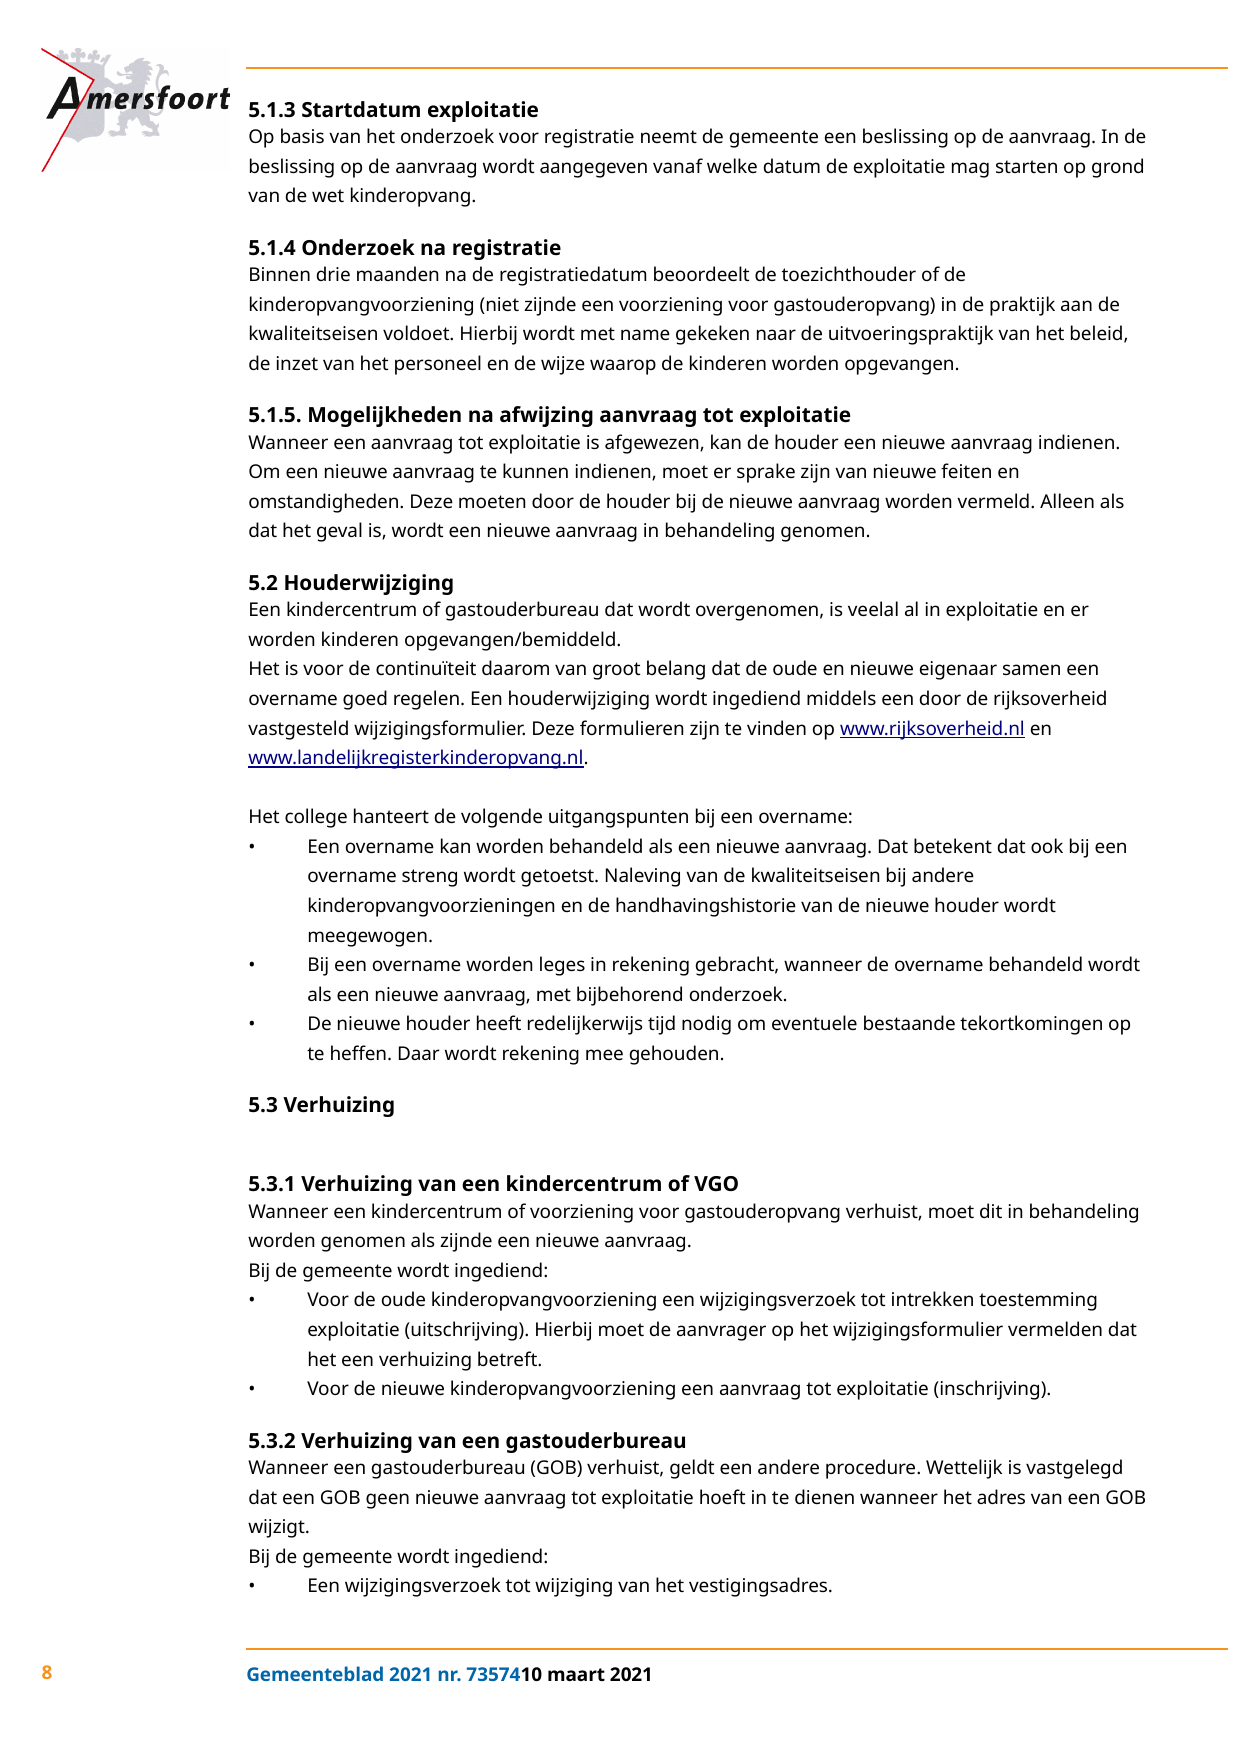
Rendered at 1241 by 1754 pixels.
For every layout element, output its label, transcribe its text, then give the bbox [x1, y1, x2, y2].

list De nieuwe houder heeft redelijkerwijs tijd nodig om eventuele bestaande tekortkomingen op te heffen. Daar wordt rekening mee gehouden. [248, 1011, 1152, 1066]
text Wanneer een gastouderbureau (GOB) verhuist, geldt een andere procedure. Wettelijk is vastgelegd dat een GOB geen nieuwe aanvraag tot exploitatie hoeft in te dienen wanneer het adres van een GOB wijzigt. [248, 1454, 1152, 1539]
text 5.1.4 Onderzoek na registratie [248, 233, 1152, 261]
text 5.1.5. Mogelijkheden na afwijzing aanvraag tot exploitatie [248, 400, 1152, 429]
text Bij de gemeente wordt ingediend: [248, 1543, 1152, 1569]
list Voor de oude kinderopvangvoorziening een wijzigingsverzoek tot intrekken toestemming exploitatie (uitschrijving). Hierbij moet de aanvrager op het wijzigingsformulier vermelden dat het een verhuizing betreft. [248, 1287, 1152, 1372]
text Op basis van het onderzoek voor registratie neemt de gemeente een beslissing op de aanvraag. In de beslissing op de aanvraag wordt aangegeven vanaf welke datum de exploitatie mag starten op grond van de wet kinderopvang. [248, 123, 1152, 208]
text Een kindercentrum of gastouderbureau dat wordt overgenomen, is veelal al in exploitatie en er worden kinderen opgevangen/bemiddeld. [248, 596, 1152, 652]
text Bij de gemeente wordt ingediend: [248, 1257, 1152, 1283]
list Voor de nieuwe kinderopvangvoorziening een aanvraag tot exploitatie (inschrijving). [248, 1375, 1152, 1401]
text Wanneer een kindercentrum of voorziening voor gastouderopvang verhuist, moet dit in behandeling worden genomen als zijnde een nieuwe aanvraag. [248, 1198, 1152, 1253]
text Binnen drie maanden na de registratiedatum beoordeelt de toezichthouder of de kinderopvangvoorziening (niet zijnde een voorziening voor gastouderopvang) in de praktijk aan de kwaliteitseisen voldoet. Hierbij wordt met name gekeken naar de uitvoeringspraktijk van het beleid, de inzet van het personeel en de wijze waarop de kinderen worden opgevangen. [248, 261, 1152, 376]
list Bij een overname worden leges in rekening gebracht, wanneer de overname behandeld wordt als een nieuwe aanvraag, met bijbehorend onderzoek. [248, 951, 1152, 1007]
text Het is voor de continuïteit daarom van groot belang dat de oude en nieuwe eigenaar samen een overname goed regelen. Een houderwijziging wordt ingediend middels een door de rijksoverheid vastgesteld wijzigingsformulier. Deze formulieren zijn te vinden op www.rijksoverheid.nl en www.landelijkregisterkinderopvang.nl. [248, 656, 1152, 770]
text 5.2 Houderwijziging [248, 568, 1152, 596]
text 5.3 Verhuizing [248, 1091, 1152, 1119]
text 5.3.1 Verhuizing van een kindercentrum of VGO [248, 1169, 1152, 1198]
text 5.1.3 Startdatum exploitatie [248, 95, 1152, 123]
list Een wijzigingsverzoek tot wijziging van het vestigingsadres. [248, 1573, 1152, 1598]
text Wanneer een aanvraag tot exploitatie is afgewezen, kan de houder een nieuwe aanvraag indienen. Om een nieuwe aanvraag te kunnen indienen, moet er sprake zijn van nieuwe feiten en omstandigheden. Deze moeten door de houder bij de nieuwe aanvraag worden vermeld. Alleen als dat het geval is, wordt een nieuwe aanvraag in behandeling genomen. [248, 429, 1152, 543]
list Een overname kan worden behandeld als een nieuwe aanvraag. Dat betekent dat ook bij een overname streng wordt getoetst. Naleving van de kwaliteitseisen bij andere kinderopvangvoorzieningen en de handhavingshistorie van de nieuwe houder wordt meegewogen. [248, 833, 1152, 948]
picture [41, 47, 231, 172]
text Het college hanteert de volgende uitgangspunten bij een overname: [248, 803, 1152, 829]
text 5.3.2 Verhuizing van een gastouderbureau [248, 1426, 1152, 1454]
